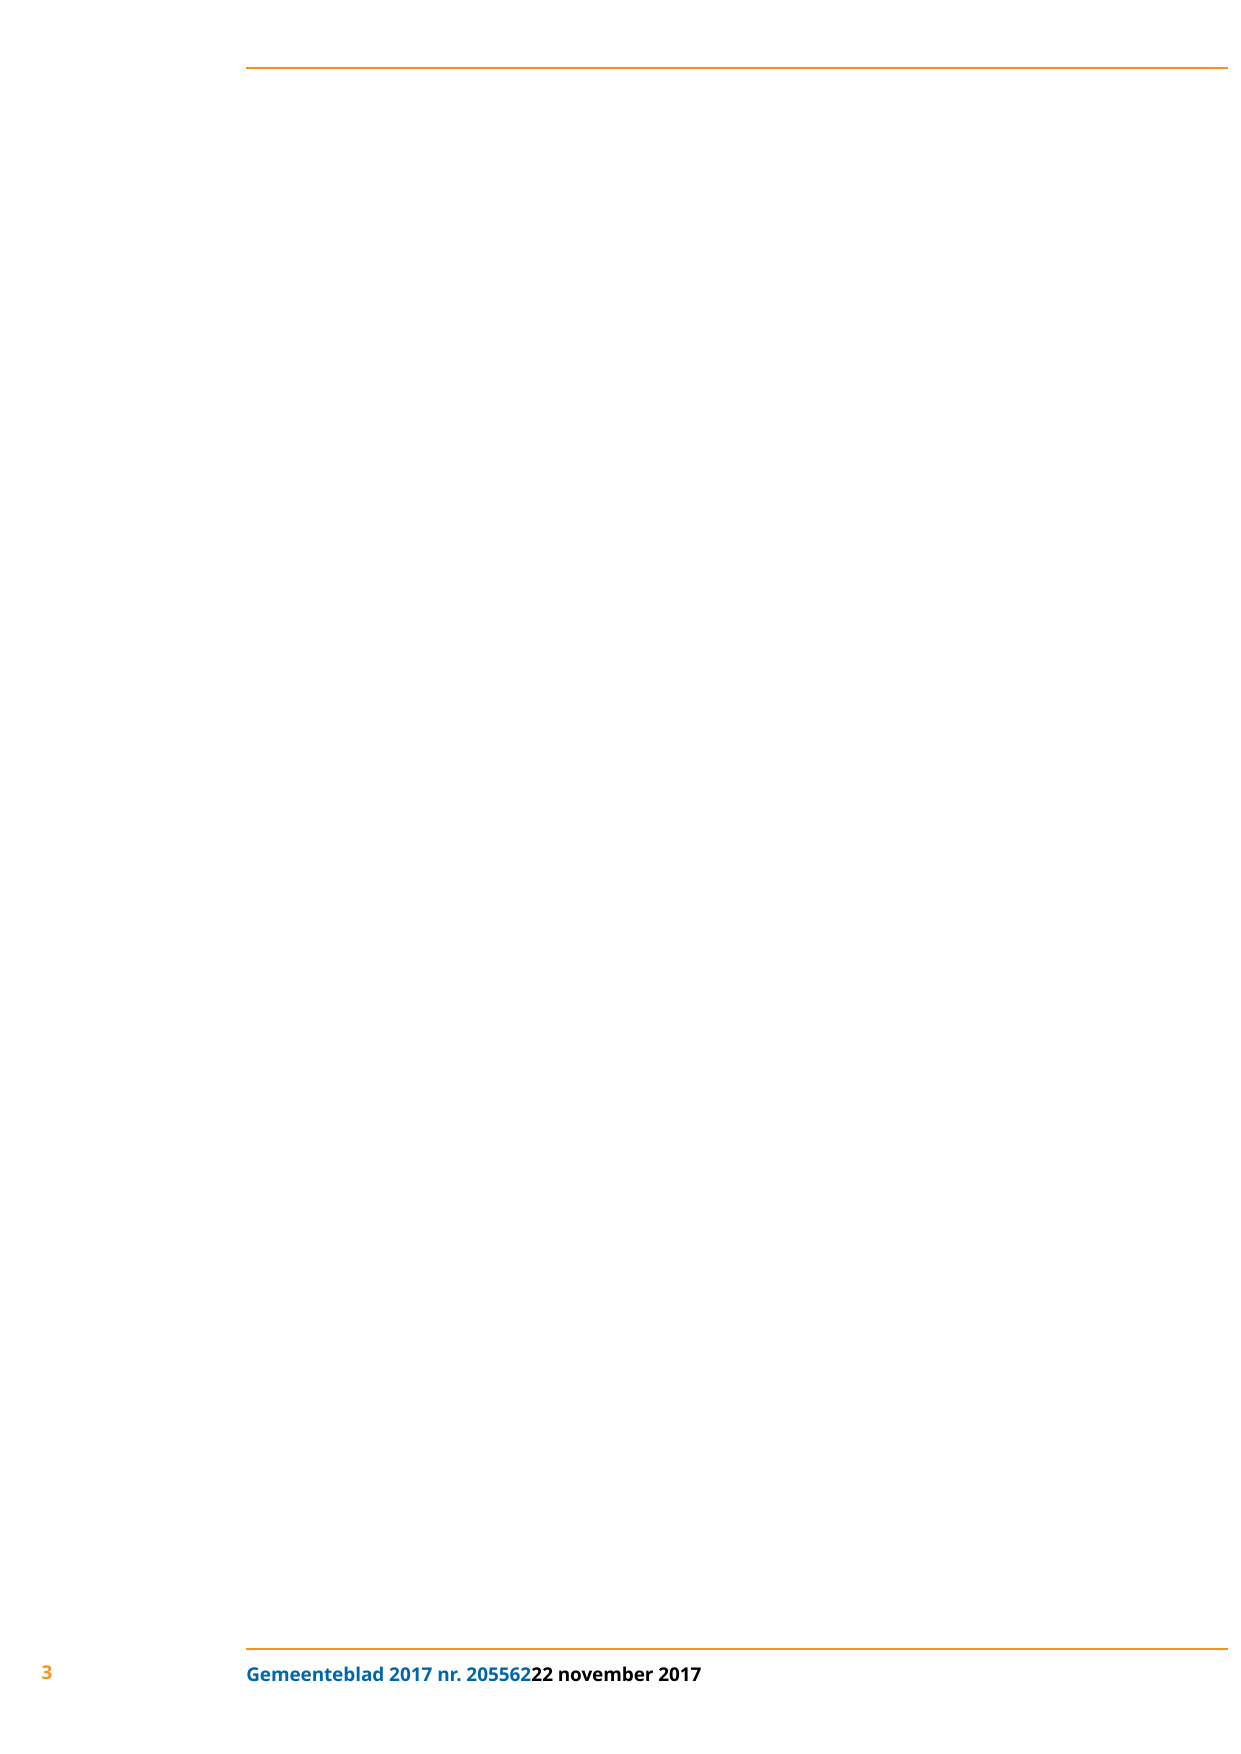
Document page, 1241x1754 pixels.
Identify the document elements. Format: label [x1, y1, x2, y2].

picture [41, 47, 231, 172]
